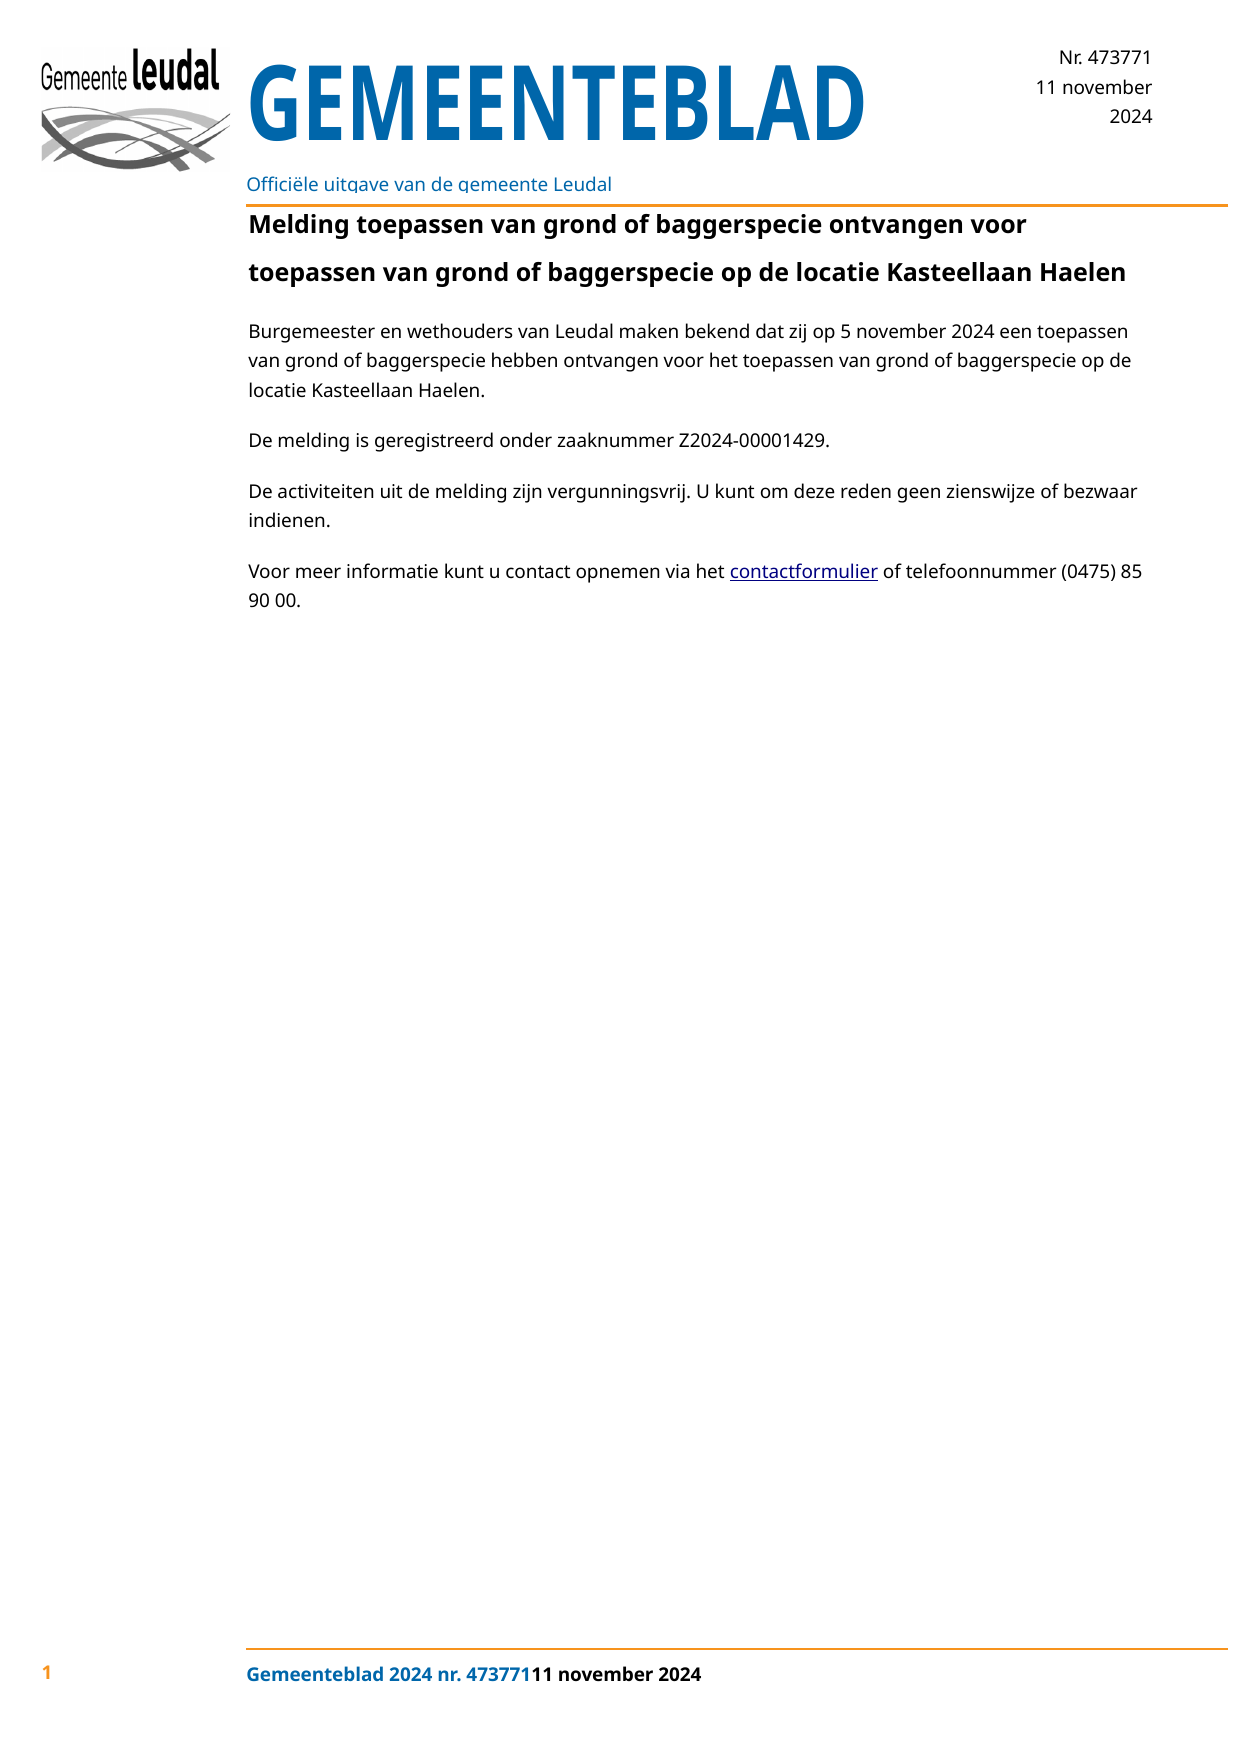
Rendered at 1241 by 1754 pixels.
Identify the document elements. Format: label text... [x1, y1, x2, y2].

text Burgemeester en wethouders van Leudal maken bekend dat zij op 5 november 2024 een toepassen van grond of baggerspecie hebben ontvangen voor het toepassen van grond of baggerspecie op de locatie Kasteellaan Haelen. [248, 318, 1152, 403]
picture [41, 47, 231, 172]
text Melding toepassen van grond of baggerspecie ontvangen voor toepassen van grond of baggerspecie op de locatie Kasteellaan Haelen [248, 207, 1152, 288]
text De activiteiten uit de melding zijn vergunningsvrij. U kunt om deze reden geen zienswijze of bezwaar indienen. [248, 478, 1152, 533]
text De melding is geregistreerd onder zaaknummer Z2024-00001429. [248, 427, 1152, 453]
text Voor meer informatie kunt u contact opnemen via het contactformulier of telefoonnummer (0475) 85 90 00. [248, 558, 1152, 613]
